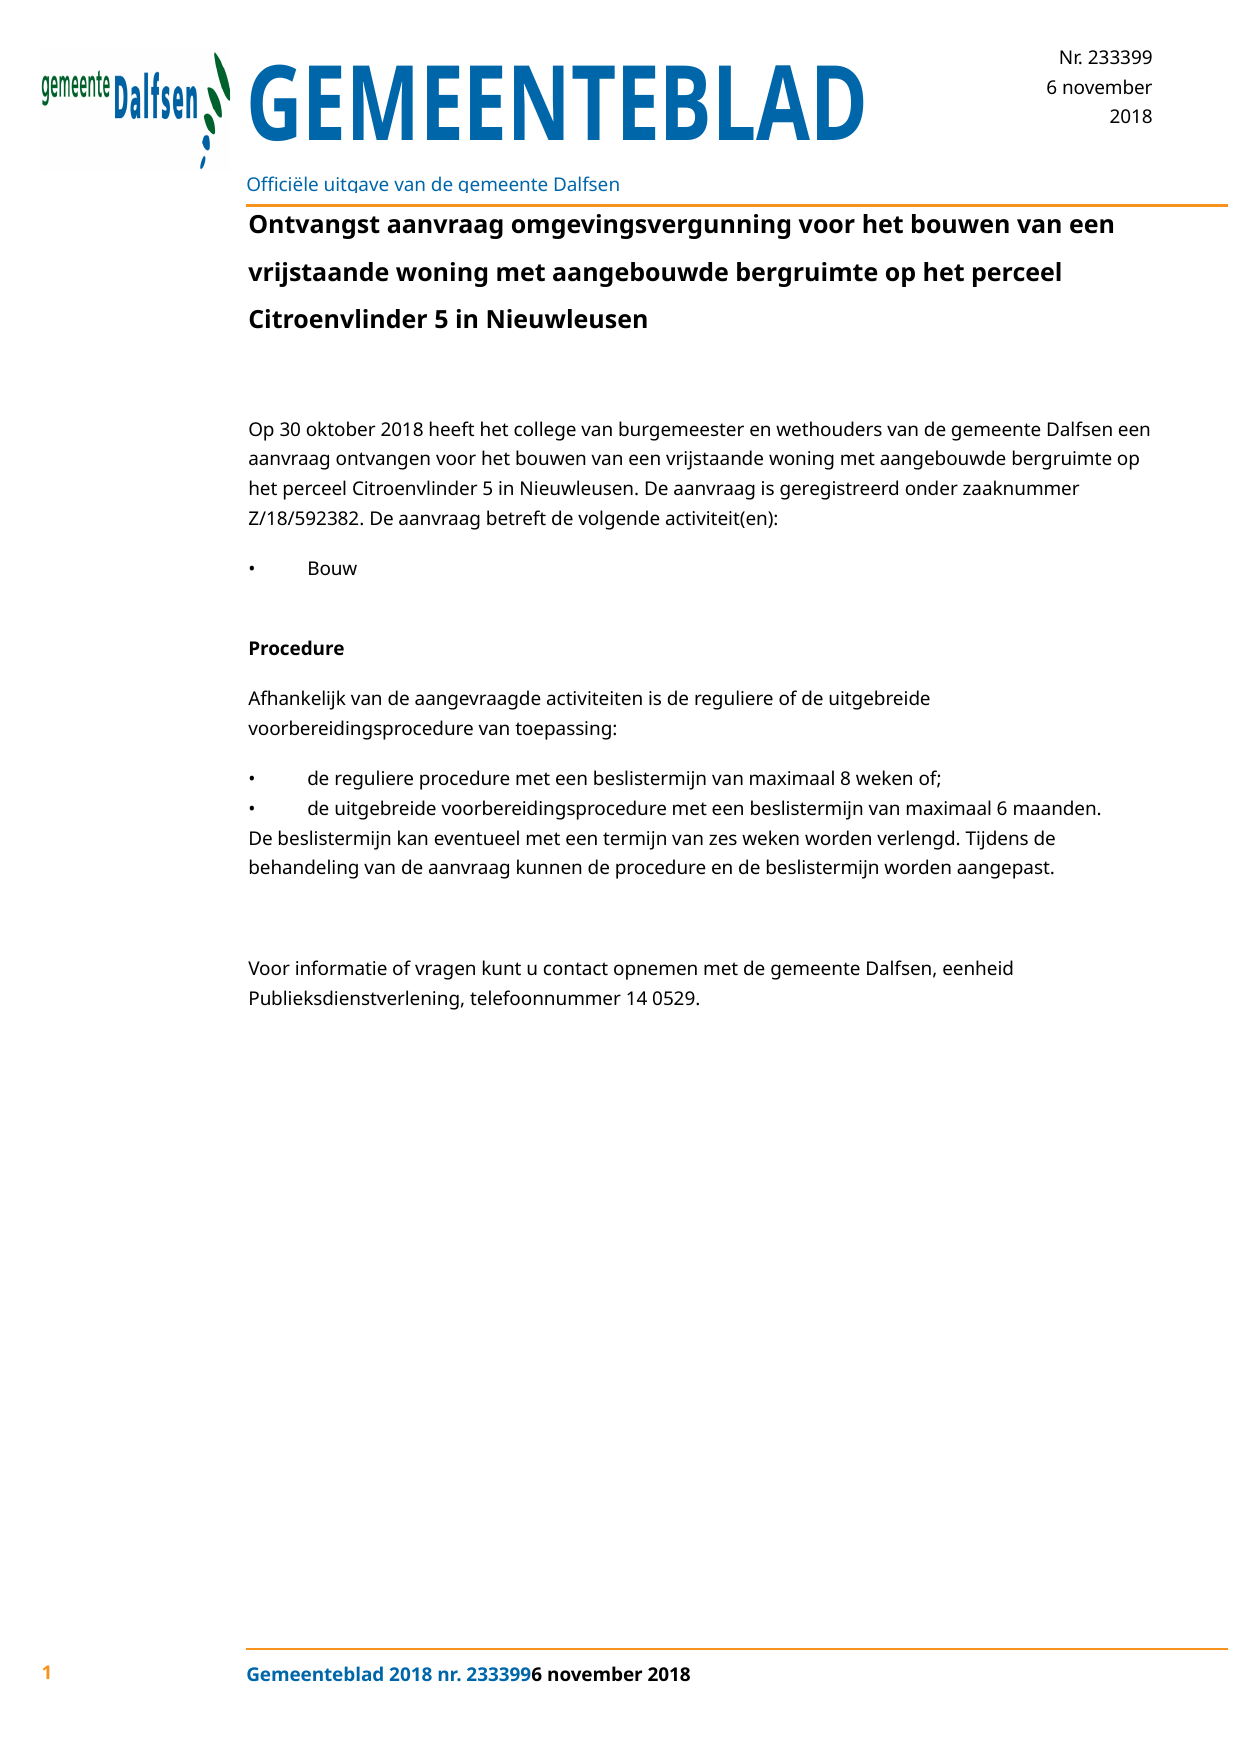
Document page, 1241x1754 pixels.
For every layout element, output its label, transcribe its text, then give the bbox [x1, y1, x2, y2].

text Voor informatie of vragen kunt u contact opnemen met de gemeente Dalfsen, eenheid Publieksdienstverlening, telefoonnummer 14 0529. [248, 955, 1152, 1010]
text Op 30 oktober 2018 heeft het college van burgemeester en wethouders van de gemeente Dalfsen een aanvraag ontvangen voor het bouwen van een vrijstaande woning met aangebouwde bergruimte op het perceel Citroenvlinder 5 in Nieuwleusen. De aanvraag is geregistreerd onder zaaknummer Z/18/592382. De aanvraag betreft de volgende activiteit(en): [248, 416, 1152, 530]
picture [41, 47, 231, 172]
text Afhankelijk van de aangevraagde activiteiten is de reguliere of de uitgebreide voorbereidingsprocedure van toepassing: [248, 686, 1152, 741]
list de uitgebreide voorbereidingsprocedure met een beslistermijn van maximaal 6 maanden. [248, 795, 1152, 821]
list Bouw [248, 555, 1152, 581]
text Procedure [248, 635, 1152, 661]
list de reguliere procedure met een beslistermijn van maximaal 8 weken of; [248, 766, 1152, 791]
text De beslistermijn kan eventueel met een termijn van zes weken worden verlengd. Tijdens de behandeling van de aanvraag kunnen de procedure en de beslistermijn worden aangepast. [248, 825, 1152, 880]
text Ontvangst aanvraag omgevingsvergunning voor het bouwen van een vrijstaande woning met aangebouwde bergruimte op het perceel Citroenvlinder 5 in Nieuwleusen [248, 207, 1152, 336]
